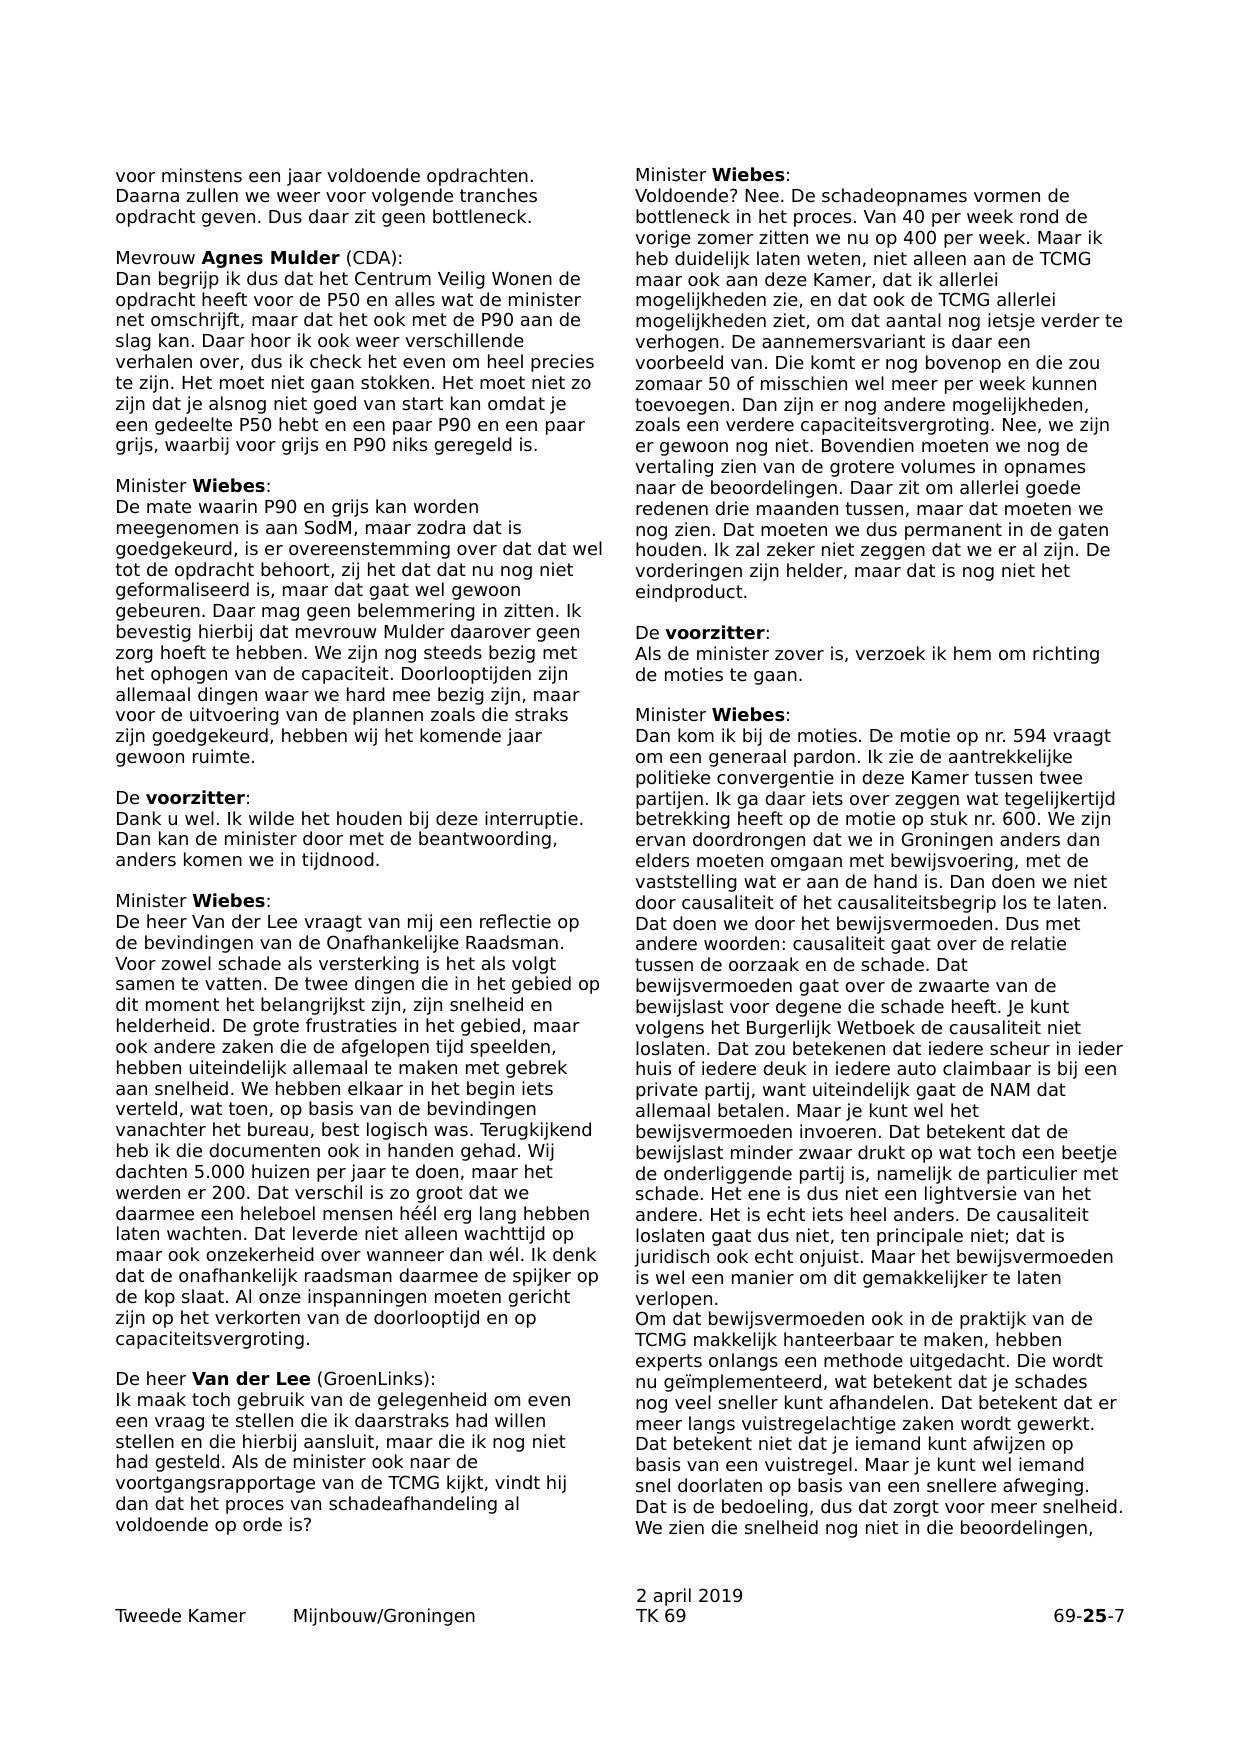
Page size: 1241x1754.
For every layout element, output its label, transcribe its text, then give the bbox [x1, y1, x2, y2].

text Minister Wiebes: [635, 705, 1125, 726]
text Minister Wiebes: [115, 476, 605, 497]
text Dank u wel. Ik wilde het houden bij deze interruptie. Dan kan de minister door met de beantwoording, anders komen we in tijdnood. [115, 808, 605, 871]
text Dan kom ik bij de moties. De motie op nr. 594 vraagt om een generaal pardon. Ik zie de aantrekkelijke politieke convergentie in deze Kamer tussen twee partijen. Ik ga daar iets over zeggen wat tegelijkertijd betrekking heeft op de motie op stuk nr. 600. We zijn ervan doordrongen dat we in Groningen anders dan elders moeten omgaan met bewijsvoering, met de vaststelling wat er aan de hand is. Dan doen we niet door causaliteit of het causaliteitsbegrip los te laten. Dat doen we door het bewijsvermoeden. Dus met andere woorden: causaliteit gaat over de relatie tussen de oorzaak en de schade. Dat bewijsvermoeden gaat over de zwaarte van de bewijslast voor degene die schade heeft. Je kunt volgens het Burgerlijk Wetboek de causaliteit niet loslaten. Dat zou betekenen dat iedere scheur in ieder huis of iedere deuk in iedere auto claimbaar is bij een private partij, want uiteindelijk gaat de NAM dat allemaal betalen. Maar je kunt wel het bewijsvermoeden invoeren. Dat betekent dat de bewijslast minder zwaar drukt op wat toch een beetje de onderliggende partij is, namelijk de particulier met schade. Het ene is dus niet een lightversie van het andere. Het is echt iets heel anders. De causaliteit loslaten gaat dus niet, ten principale niet; dat is juridisch ook echt onjuist. Maar het bewijsvermoeden is wel een manier om dit gemakkelijker te laten verlopen. [635, 726, 1125, 1309]
text Minister Wiebes: [115, 891, 605, 912]
text Dan begrijp ik dus dat het Centrum Veilig Wonen de opdracht heeft voor de P50 en alles wat de minister net omschrijft, maar dat het ook met de P90 aan de slag kan. Daar hoor ik ook weer verschillende verhalen over, dus ik check het even om heel precies te zijn. Het moet niet gaan stokken. Het moet niet zo zijn dat je alsnog niet goed van start kan omdat je een gedeelte P50 hebt en een paar P90 en een paar grijs, waarbij voor grijs en P90 niks geregeld is. [115, 268, 605, 456]
text De heer Van der Lee vraagt van mij een reflectie op de bevindingen van de Onafhankelijke Raadsman. Voor zowel schade als versterking is het als volgt samen te vatten. De twee dingen die in het gebied op dit moment het belangrijkst zijn, zijn snelheid en helderheid. De grote frustraties in het gebied, maar ook andere zaken die de afgelopen tijd speelden, hebben uiteindelijk allemaal te maken met gebrek aan snelheid. We hebben elkaar in het begin iets verteld, wat toen, op basis van de bevindingen vanachter het bureau, best logisch was. Terugkijkend heb ik die documenten ook in handen gehad. Wij dachten 5.000 huizen per jaar te doen, maar het werden er 200. Dat verschil is zo groot dat we daarmee een heleboel mensen héél erg lang hebben laten wachten. Dat leverde niet alleen wachttijd op maar ook onzekerheid over wanneer dan wél. Ik denk dat de onafhankelijk raadsman daarmee de spijker op de kop slaat. Al onze inspanningen moeten gericht zijn op het verkorten van de doorlooptijd en op capaciteitsvergroting. [115, 912, 605, 1349]
text Om dat bewijsvermoeden ook in de praktijk van de TCMG makkelijk hanteerbaar te maken, hebben experts onlangs een methode uitgedacht. Die wordt nu geïmplementeerd, wat betekent dat je schades nog veel sneller kunt afhandelen. Dat betekent dat er meer langs vuistregelachtige zaken wordt gewerkt. Dat betekent niet dat je iemand kunt afwijzen op basis van een vuistregel. Maar je kunt wel iemand snel doorlaten op basis van een snellere afweging. Dat is de bedoeling, dus dat zorgt voor meer snelheid. We zien die snelheid nog niet in die beoordelingen, [635, 1309, 1125, 1538]
text Minister Wiebes: [635, 165, 1125, 186]
text voor minstens een jaar voldoende opdrachten. Daarna zullen we weer voor volgende tranches opdracht geven. Dus daar zit geen bottleneck. [115, 165, 605, 228]
text Mevrouw Agnes Mulder (CDA): [115, 248, 605, 268]
text De mate waarin P90 en grijs kan worden meegenomen is aan SodM, maar zodra dat is goedgekeurd, is er overeenstemming over dat dat wel tot de opdracht behoort, zij het dat dat nu nog niet geformaliseerd is, maar dat gaat wel gewoon gebeuren. Daar mag geen belemmering in zitten. Ik bevestig hierbij dat mevrouw Mulder daarover geen zorg hoeft te hebben. We zijn nog steeds bezig met het ophogen van de capaciteit. Doorlooptijden zijn allemaal dingen waar we hard mee bezig zijn, maar voor de uitvoering van de plannen zoals die straks zijn goedgekeurd, hebben wij het komende jaar gewoon ruimte. [115, 497, 605, 768]
text De voorzitter: [635, 623, 1125, 643]
text Als de minister zover is, verzoek ik hem om richting de moties te gaan. [635, 643, 1125, 685]
text Ik maak toch gebruik van de gelegenheid om even een vraag te stellen die ik daarstraks had willen stellen en die hierbij aansluit, maar die ik nog niet had gesteld. Als de minister ook naar de voortgangsrapportage van de TCMG kijkt, vindt hij dan dat het proces van schadeafhandeling al voldoende op orde is? [115, 1390, 605, 1536]
text De heer Van der Lee (GroenLinks): [115, 1369, 605, 1390]
text Voldoende? Nee. De schadeopnames vormen de bottleneck in het proces. Van 40 per week rond de vorige zomer zitten we nu op 400 per week. Maar ik heb duidelijk laten weten, niet alleen aan de TCMG maar ook aan deze Kamer, dat ik allerlei mogelijkheden zie, en dat ook de TCMG allerlei mogelijkheden ziet, om dat aantal nog ietsje verder te verhogen. De aannemersvariant is daar een voorbeeld van. Die komt er nog bovenop en die zou zomaar 50 of misschien wel meer per week kunnen toevoegen. Dan zijn er nog andere mogelijkheden, zoals een verdere capaciteitsvergroting. Nee, we zijn er gewoon nog niet. Bovendien moeten we nog de vertaling zien van de grotere volumes in opnames naar de beoordelingen. Daar zit om allerlei goede redenen drie maanden tussen, maar dat moeten we nog zien. Dat moeten we dus permanent in de gaten houden. Ik zal zeker niet zeggen dat we er al zijn. De vorderingen zijn helder, maar dat is nog niet het eindproduct. [635, 186, 1125, 603]
text De voorzitter: [115, 788, 605, 808]
